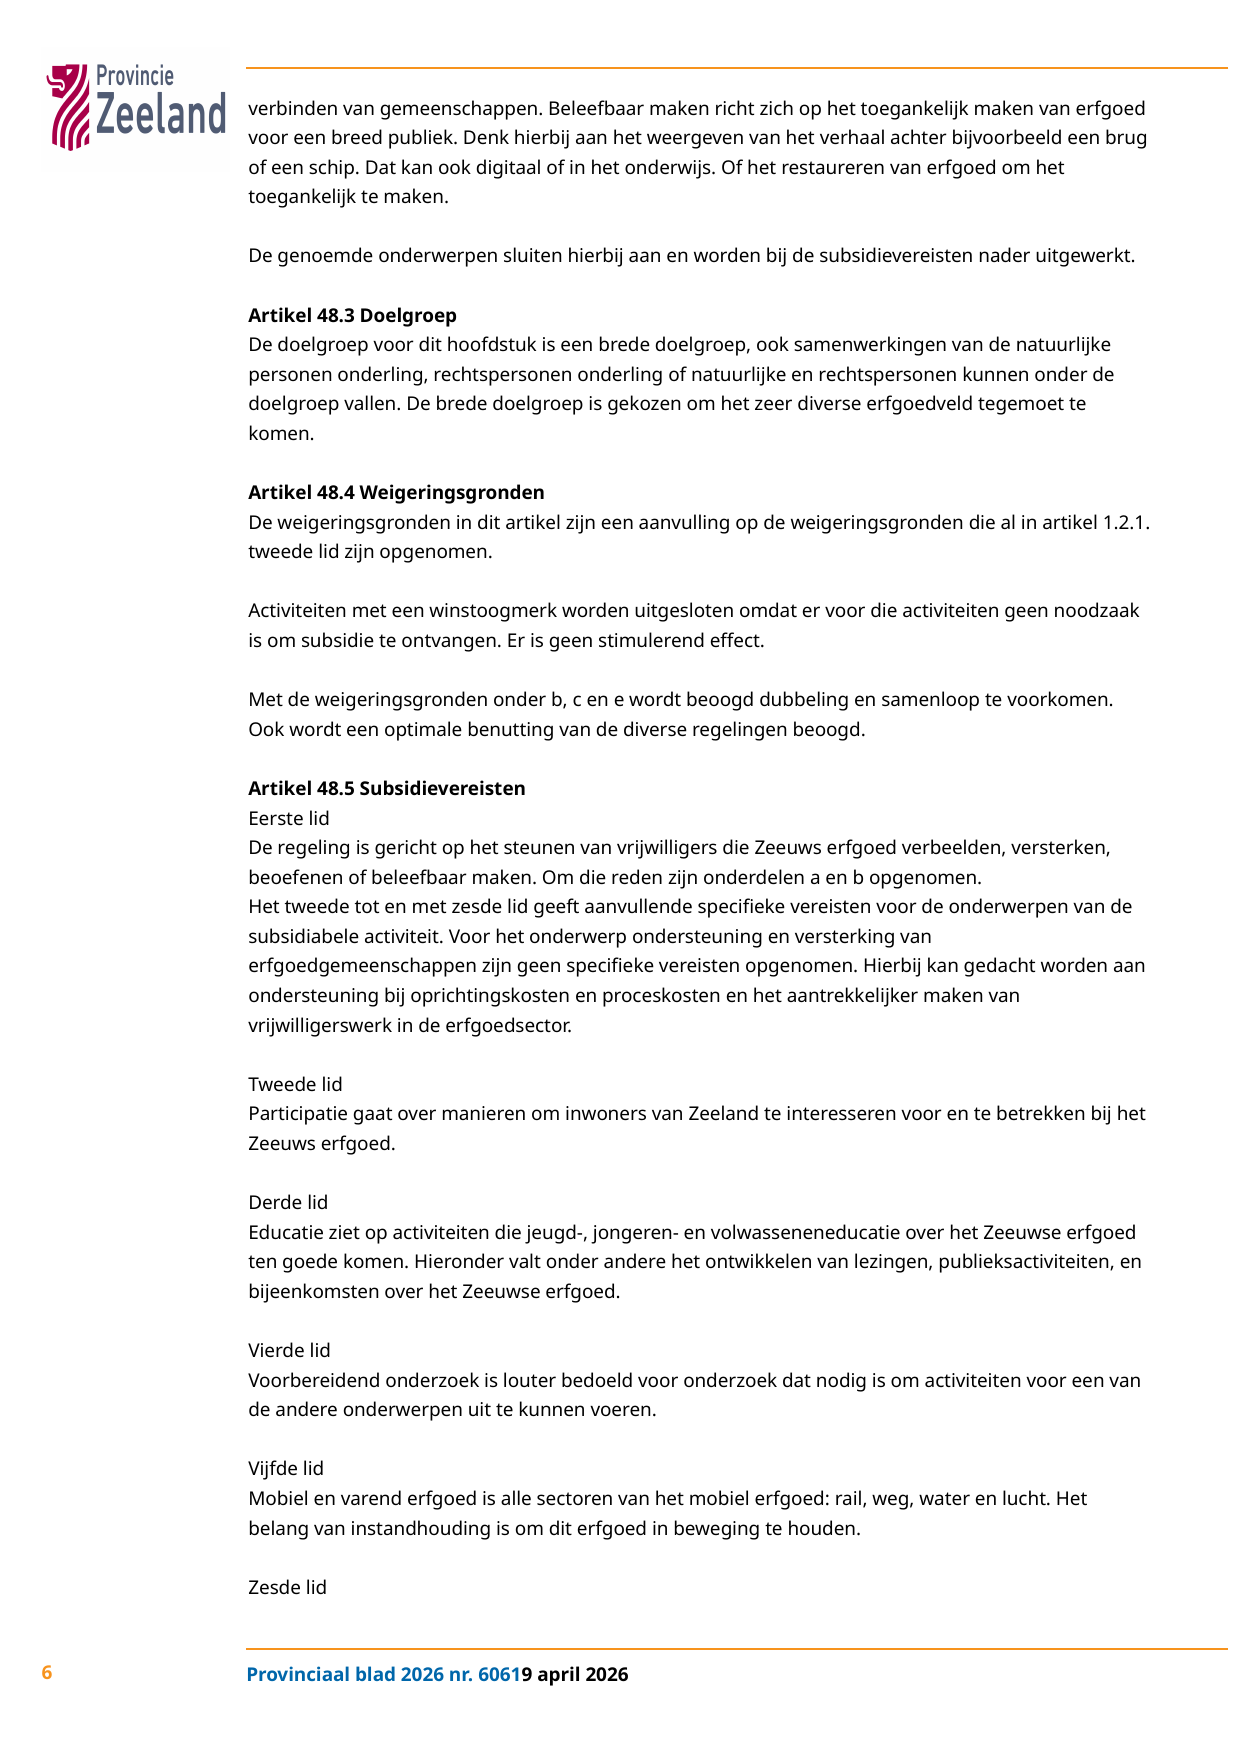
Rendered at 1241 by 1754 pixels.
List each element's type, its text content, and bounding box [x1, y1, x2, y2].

text Zesde lid [248, 1574, 1152, 1600]
text verbinden van gemeenschappen. Beleefbaar maken richt zich op het toegankelijk maken van erfgoed voor een breed publiek. Denk hierbij aan het weergeven van het verhaal achter bijvoorbeeld een brug of een schip. Dat kan ook digitaal of in het onderwijs. Of het restaureren van erfgoed om het toegankelijk te maken. [248, 95, 1152, 209]
text Activiteiten met een winstoogmerk worden uitgesloten omdat er voor die activiteiten geen noodzaak is om subsidie te ontvangen. Er is geen stimulerend effect. [248, 598, 1152, 653]
text Mobiel en varend erfgoed is alle sectoren van het mobiel erfgoed: rail, weg, water en lucht. Het belang van instandhouding is om dit erfgoed in beweging te houden. [248, 1485, 1152, 1541]
picture [41, 47, 231, 172]
text Het tweede tot en met zesde lid geeft aanvullende specifieke vereisten voor de onderwerpen van de subsidiabele activiteit. Voor het onderwerp ondersteuning en versterking van erfgoedgemeenschappen zijn geen specifieke vereisten opgenomen. Hierbij kan gedacht worden aan ondersteuning bij oprichtingskosten en proceskosten en het aantrekkelijker maken van vrijwilligerswerk in de erfgoedsector. [248, 893, 1152, 1038]
text De genoemde onderwerpen sluiten hierbij aan en worden bij de subsidievereisten nader uitgewerkt. [248, 243, 1152, 268]
text Vierde lid [248, 1337, 1152, 1363]
text Participatie gaat over manieren om inwoners van Zeeland te interesseren voor en te betrekken bij het Zeeuws erfgoed. [248, 1101, 1152, 1156]
text Tweede lid [248, 1071, 1152, 1097]
text De doelgroep voor dit hoofdstuk is een brede doelgroep, ook samenwerkingen van de natuurlijke personen onderling, rechtspersonen onderling of natuurlijke en rechtspersonen kunnen onder de doelgroep vallen. De brede doelgroep is gekozen om het zeer diverse erfgoedveld tegemoet te komen. [248, 331, 1152, 446]
text Artikel 48.4 Weigeringsgronden [248, 479, 1152, 505]
text De regeling is gericht op het steunen van vrijwilligers die Zeeuws erfgoed verbeelden, versterken, beoefenen of beleefbaar maken. Om die reden zijn onderdelen a en b opgenomen. [248, 834, 1152, 890]
text Derde lid [248, 1189, 1152, 1215]
text De weigeringsgronden in dit artikel zijn een aanvulling op de weigeringsgronden die al in artikel 1.2.1. tweede lid zijn opgenomen. [248, 509, 1152, 564]
text Vijfde lid [248, 1456, 1152, 1481]
text Artikel 48.3 Doelgroep [248, 302, 1152, 328]
text Artikel 48.5 Subsidievereisten [248, 775, 1152, 801]
text Met de weigeringsgronden onder b, c en e wordt beoogd dubbeling en samenloop te voorkomen. Ook wordt een optimale benutting van de diverse regelingen beoogd. [248, 686, 1152, 742]
text Eerste lid [248, 805, 1152, 831]
text Voorbereidend onderzoek is louter bedoeld voor onderzoek dat nodig is om activiteiten voor een van de andere onderwerpen uit te kunnen voeren. [248, 1367, 1152, 1422]
text Educatie ziet op activiteiten die jeugd-, jongeren- en volwasseneneducatie over het Zeeuwse erfgoed ten goede komen. Hieronder valt onder andere het ontwikkelen van lezingen, publieksactiviteiten, en bijeenkomsten over het Zeeuwse erfgoed. [248, 1219, 1152, 1304]
